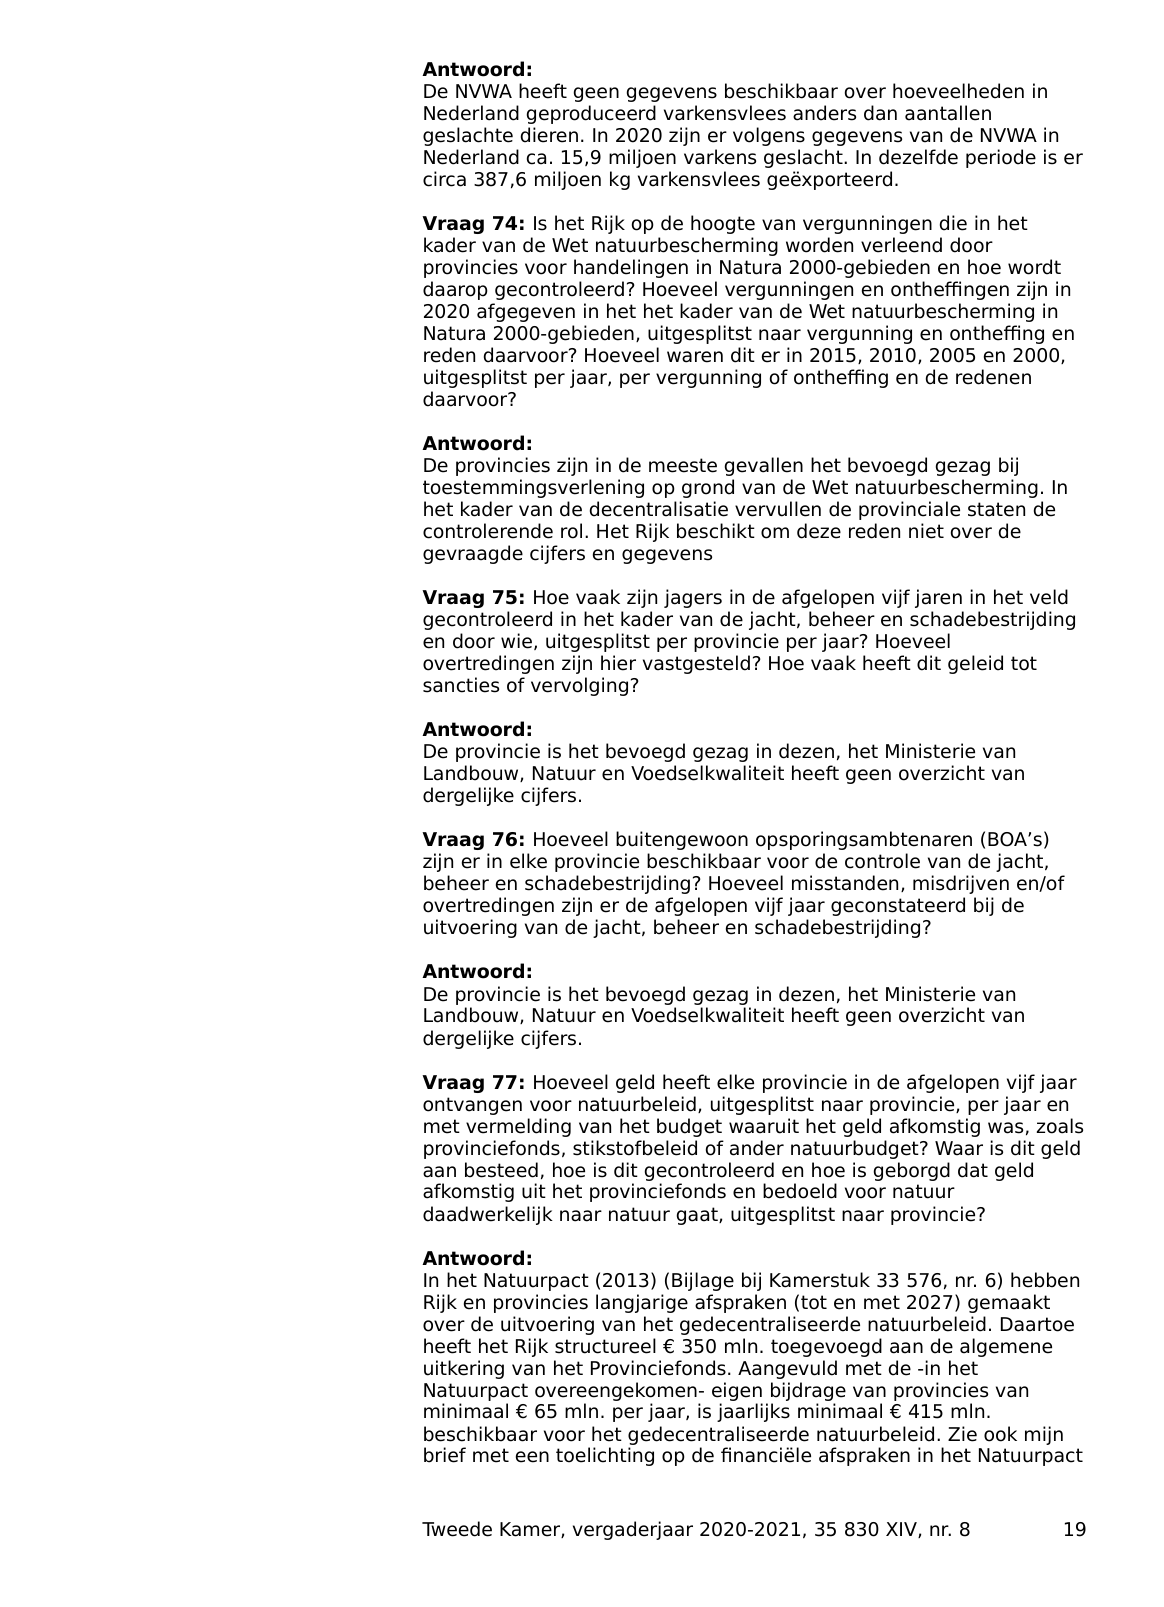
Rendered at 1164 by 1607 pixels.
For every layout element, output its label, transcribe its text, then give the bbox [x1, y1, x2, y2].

text Vraag 77: Hoeveel geld heeft elke provincie in de afgelopen vijf jaar ontvangen voor natuurbeleid, uitgesplitst naar provincie, per jaar en met vermelding van het budget waaruit het geld afkomstig was, zoals provinciefonds, stikstofbeleid of ander natuurbudget? Waar is dit geld aan besteed, hoe is dit gecontroleerd en hoe is geborgd dat geld afkomstig uit het provinciefonds en bedoeld voor natuur daadwerkelijk naar natuur gaat, uitgesplitst naar provincie? [422, 1072, 1087, 1225]
subtitle Antwoord: [422, 1248, 1087, 1269]
text De NVWA heeft geen gegevens beschikbaar over hoeveelheden in Nederland geproduceerd varkensvlees anders dan aantallen geslachte dieren. In 2020 zijn er volgens gegevens van de NVWA in Nederland ca. 15,9 miljoen varkens geslacht. In dezelfde periode is er circa 387,6 miljoen kg varkensvlees geëxporteerd. [422, 81, 1087, 191]
text De provincie is het bevoegd gezag in dezen, het Ministerie van Landbouw, Natuur en Voedselkwaliteit heeft geen overzicht van dergelijke cijfers. [422, 741, 1087, 807]
subtitle Antwoord: [422, 719, 1087, 741]
text In het Natuurpact (2013) (Bijlage bij Kamerstuk 33 576, nr. 6) hebben Rijk en provincies langjarige afspraken (tot en met 2027) gemaakt over de uitvoering van het gedecentraliseerde natuurbeleid. Daartoe heeft het Rijk structureel € 350 mln. toegevoegd aan de algemene uitkering van het Provinciefonds. Aangevuld met de -in het Natuurpact overeengekomen- eigen bijdrage van provincies van minimaal € 65 mln. per jaar, is jaarlijks minimaal € 415 mln. beschikbaar voor het gedecentraliseerde natuurbeleid. Zie ook mijn brief met een toelichting op de financiële afspraken in het Natuurpact [422, 1269, 1087, 1467]
text Vraag 75: Hoe vaak zijn jagers in de afgelopen vijf jaren in het veld gecontroleerd in het kader van de jacht, beheer en schadebestrijding en door wie, uitgesplitst per provincie per jaar? Hoeveel overtredingen zijn hier vastgesteld? Hoe vaak heeft dit geleid tot sancties of vervolging? [422, 587, 1087, 697]
subtitle Antwoord: [422, 961, 1087, 983]
text De provincie is het bevoegd gezag in dezen, het Ministerie van Landbouw, Natuur en Voedselkwaliteit heeft geen overzicht van dergelijke cijfers. [422, 983, 1087, 1049]
text Vraag 76: Hoeveel buitengewoon opsporingsambtenaren (BOA’s) zijn er in elke provincie beschikbaar voor de controle van de jacht, beheer en schadebestrijding? Hoeveel misstanden, misdrijven en/of overtredingen zijn er de afgelopen vijf jaar geconstateerd bij de uitvoering van de jacht, beheer en schadebestrijding? [422, 829, 1087, 939]
text Vraag 74: Is het Rijk op de hoogte van vergunningen die in het kader van de Wet natuurbescherming worden verleend door provincies voor handelingen in Natura 2000-gebieden en hoe wordt daarop gecontroleerd? Hoeveel vergunningen en ontheffingen zijn in 2020 afgegeven in het het kader van de Wet natuurbescherming in Natura 2000-gebieden, uitgesplitst naar vergunning en ontheffing en reden daarvoor? Hoeveel waren dit er in 2015, 2010, 2005 en 2000, uitgesplitst per jaar, per vergunning of ontheffing en de redenen daarvoor? [422, 213, 1087, 411]
subtitle Antwoord: [422, 59, 1087, 81]
text De provincies zijn in de meeste gevallen het bevoegd gezag bij toestemmingsverlening op grond van de Wet natuurbescherming. In het kader van de decentralisatie vervullen de provinciale staten de controlerende rol. Het Rijk beschikt om deze reden niet over de gevraagde cijfers en gegevens [422, 455, 1087, 565]
subtitle Antwoord: [422, 433, 1087, 455]
